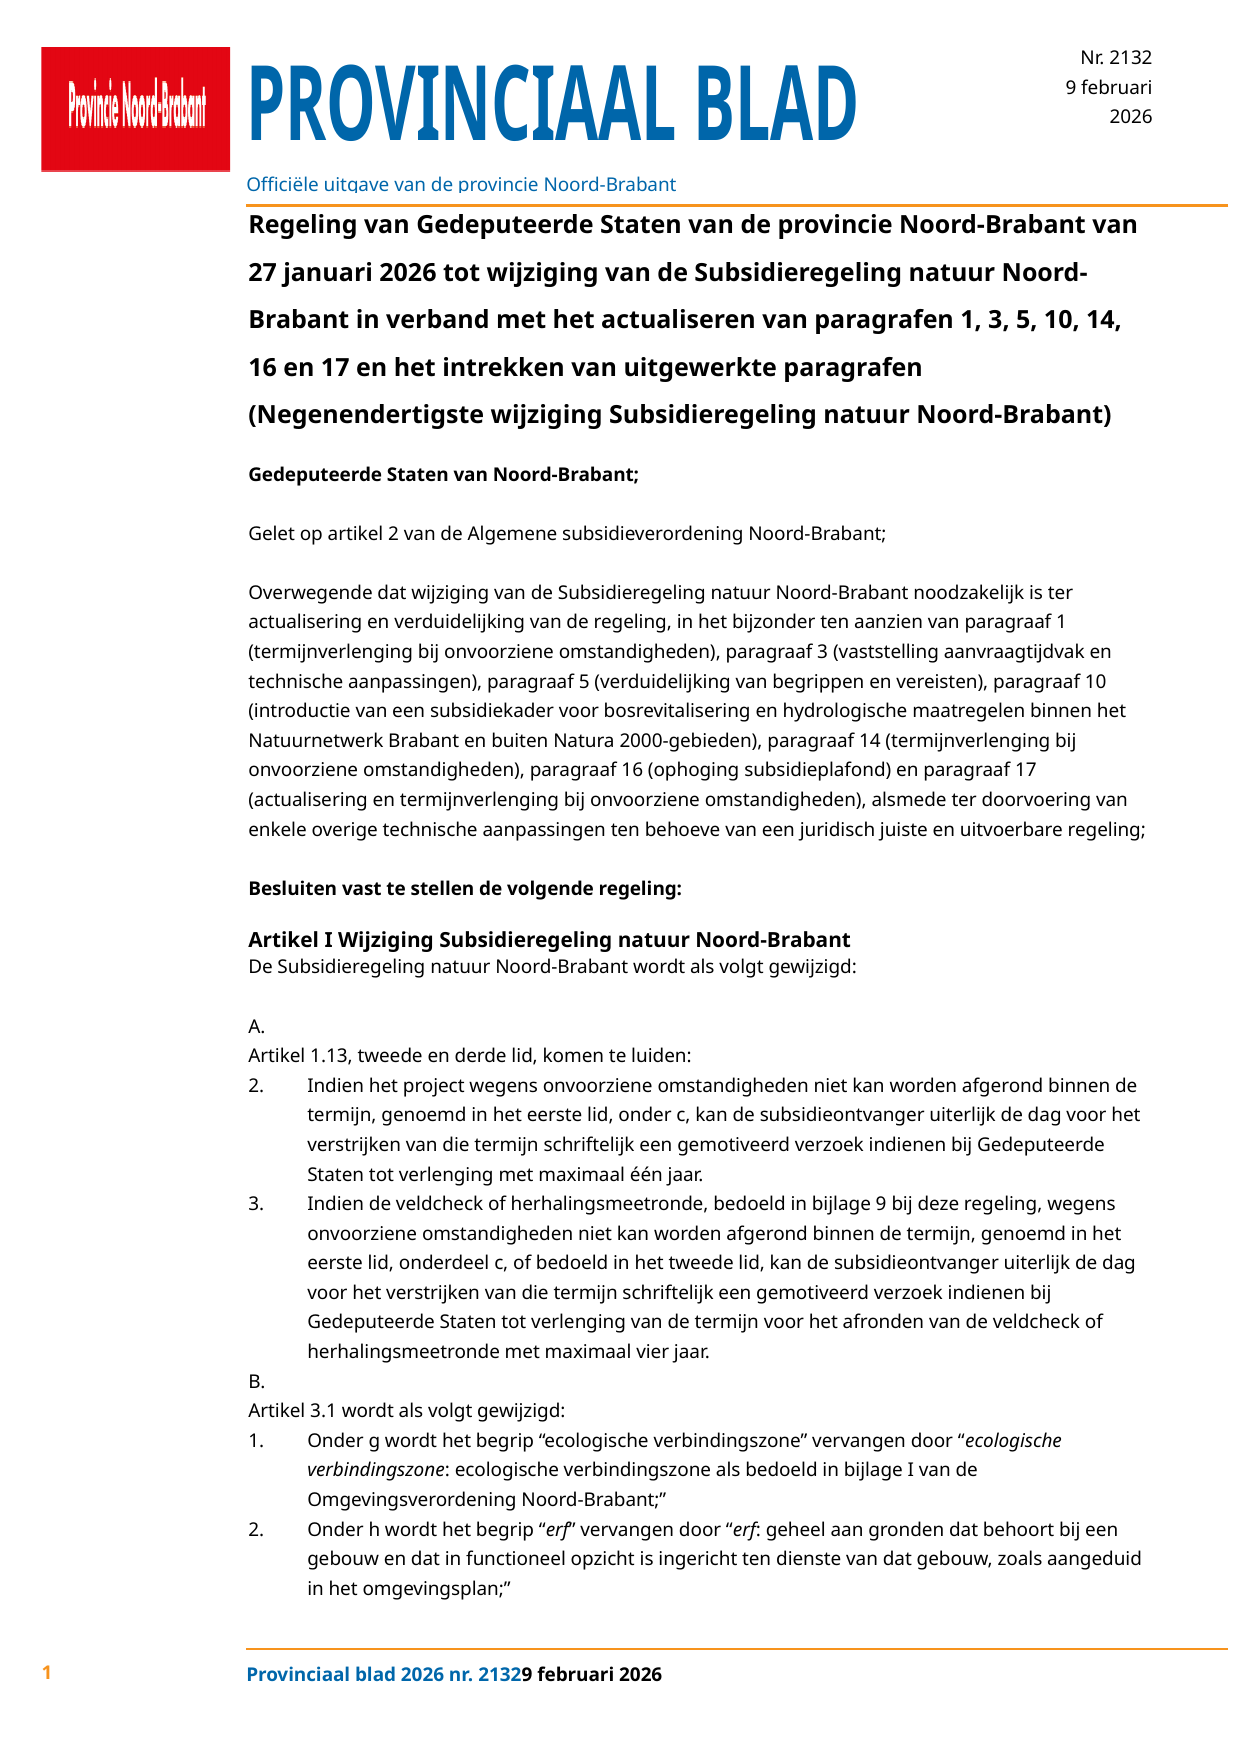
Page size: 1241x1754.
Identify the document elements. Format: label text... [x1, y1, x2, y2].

list Indien het project wegens onvoorziene omstandigheden niet kan worden afgerond binnen de termijn, genoemd in het eerste lid, onder c, kan de subsidieontvanger uiterlijk de dag voor het verstrijken van die termijn schriftelijk een gemotiveerd verzoek indienen bij Gedeputeerde Staten tot verlenging met maximaal één jaar. [248, 1072, 1152, 1187]
text Artikel I Wijziging Subsidieregeling natuur Noord-Brabant [248, 925, 1152, 954]
text Artikel 3.1 wordt als volgt gewijzigd: [248, 1397, 1152, 1423]
list Indien de veldcheck of herhalingsmeetronde, bedoeld in bijlage 9 bij deze regeling, wegens onvoorziene omstandigheden niet kan worden afgerond binnen de termijn, genoemd in het eerste lid, onderdeel c, of bedoeld in het tweede lid, kan de subsidieontvanger uiterlijk de dag voor het verstrijken van die termijn schriftelijk een gemotiveerd verzoek indienen bij Gedeputeerde Staten tot verlenging van de termijn voor het afronden van de veldcheck of herhalingsmeetronde met maximaal vier jaar. [248, 1190, 1152, 1364]
list Onder h wordt het begrip “erf” vervangen door “erf: geheel aan gronden dat behoort bij een gebouw en dat in functioneel opzicht is ingericht ten dienste van dat gebouw, zoals aangeduid in het omgevingsplan;” [248, 1516, 1152, 1601]
text Gedeputeerde Staten van Noord-Brabant; [248, 461, 1152, 486]
text Regeling van Gedeputeerde Staten van de provincie Noord-Brabant van 27 januari 2026 tot wijziging van de Subsidieregeling natuur Noord-Brabant in verband met het actualiseren van paragrafen 1, 3, 5, 10, 14, 16 en 17 en het intrekken van uitgewerkte paragrafen (Negenendertigste wijziging Subsidieregeling natuur Noord-Brabant) [248, 207, 1152, 431]
text Overwegende dat wijziging van de Subsidieregeling natuur Noord-Brabant noodzakelijk is ter actualisering en verduidelijking van de regeling, in het bijzonder ten aanzien van paragraaf 1 (termijnverlenging bij onvoorziene omstandigheden), paragraaf 3 (vaststelling aanvraagtijdvak en technische aanpassingen), paragraaf 5 (verduidelijking van begrippen en vereisten), paragraaf 10 (introductie van een subsidiekader voor bosrevitalisering en hydrologische maatregelen binnen het Natuurnetwerk Brabant en buiten Natura 2000-gebieden), paragraaf 14 (termijnverlenging bij onvoorziene omstandigheden), paragraaf 16 (ophoging subsidieplafond) en paragraaf 17 (actualisering en termijnverlenging bij onvoorziene omstandigheden), alsmede ter doorvoering van enkele overige technische aanpassingen ten behoeve van een juridisch juiste en uitvoerbare regeling; [248, 579, 1152, 841]
text De Subsidieregeling natuur Noord-Brabant wordt als volgt gewijzigd: [248, 954, 1152, 979]
picture [41, 47, 231, 172]
text Besluiten vast te stellen de volgende regeling: [248, 875, 1152, 901]
list Onder g wordt het begrip “ecologische verbindingszone” vervangen door “ecologische verbindingszone: ecologische verbindingszone als bedoeld in bijlage I van de Omgevingsverordening Noord-Brabant;” [248, 1427, 1152, 1512]
text Artikel 1.13, tweede en derde lid, komen te luiden: [248, 1042, 1152, 1068]
text A. [248, 1013, 1152, 1039]
text Gelet op artikel 2 van de Algemene subsidieverordening Noord-Brabant; [248, 520, 1152, 546]
text B. [248, 1368, 1152, 1394]
